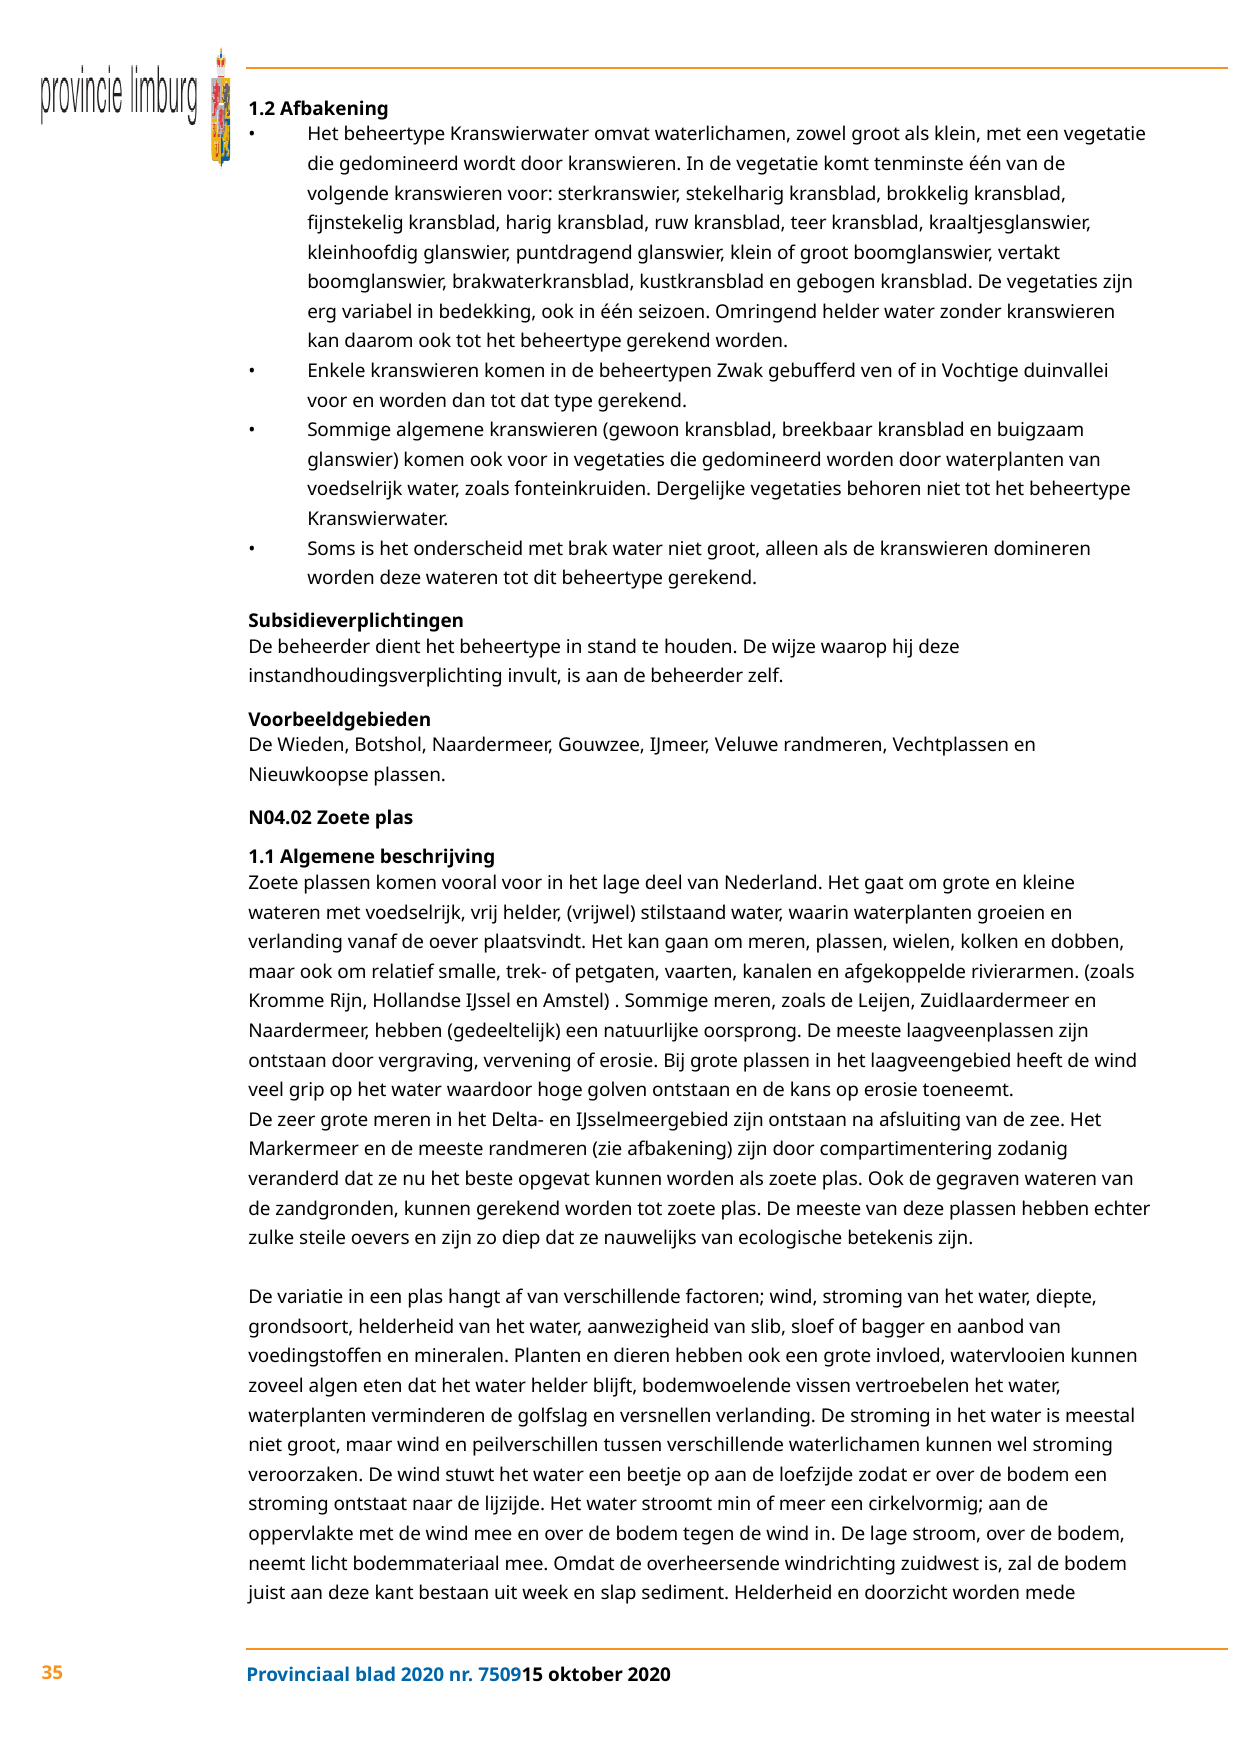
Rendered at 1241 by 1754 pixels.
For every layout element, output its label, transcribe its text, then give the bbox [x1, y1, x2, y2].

text 1.1 Algemene beschrijving [248, 843, 1152, 869]
text De beheerder dient het beheertype in stand te houden. De wijze waarop hij deze instandhoudingsverplichting invult, is aan de beheerder zelf. [248, 633, 1152, 688]
list Sommige algemene kranswieren (gewoon kransblad, breekbaar kransblad en buigzaam glanswier) komen ook voor in vegetaties die gedomineerd worden door waterplanten van voedselrijk water, zoals fonteinkruiden. Dergelijke vegetaties behoren niet tot het beheertype Kranswierwater. [248, 416, 1152, 531]
text De zeer grote meren in het Delta- en IJsselmeergebied zijn ontstaan na afsluiting van de zee. Het Markermeer en de meeste randmeren (zie afbakening) zijn door compartimentering zodanig veranderd dat ze nu het beste opgevat kunnen worden als zoete plas. Ook de gegraven wateren van de zandgronden, kunnen gerekend worden tot zoete plas. De meeste van deze plassen hebben echter zulke steile oevers en zijn zo diep dat ze nauwelijks van ecologische betekenis zijn. [248, 1106, 1152, 1250]
list Enkele kranswieren komen in de beheertypen Zwak gebufferd ven of in Vochtige duinvallei voor en worden dan tot dat type gerekend. [248, 357, 1152, 412]
text De variatie in een plas hangt af van verschillende factoren; wind, stroming van het water, diepte, grondsoort, helderheid van het water, aanwezigheid van slib, sloef of bagger en aanbod van voedingstoffen en mineralen. Planten en dieren hebben ook een grote invloed, watervlooien kunnen zoveel algen eten dat het water helder blijft, bodemwoelende vissen vertroebelen het water, waterplanten verminderen de golfslag en versnellen verlanding. De stroming in het water is meestal niet groot, maar wind en peilverschillen tussen verschillende waterlichamen kunnen wel stroming veroorzaken. De wind stuwt het water een beetje op aan de loefzijde zodat er over de bodem een stroming ontstaat naar de lijzijde. Het water stroomt min of meer een cirkelvormig; aan de oppervlakte met de wind mee en over de bodem tegen de wind in. De lage stroom, over de bodem, neemt licht bodemmateriaal mee. Omdat de overheersende windrichting zuidwest is, zal de bodem juist aan deze kant bestaan uit week en slap sediment. Helderheid en doorzicht worden mede [248, 1283, 1152, 1605]
text Voorbeeldgebieden [248, 706, 1152, 732]
picture [41, 47, 231, 172]
list Het beheertype Kranswierwater omvat waterlichamen, zowel groot als klein, met een vegetatie die gedomineerd wordt door kranswieren. In de vegetatie komt tenminste één van de volgende kranswieren voor: sterkranswier, stekelharig kransblad, brokkelig kransblad, fijnstekelig kransblad, harig kransblad, ruw kransblad, teer kransblad, kraaltjesglanswier, kleinhoofdig glanswier, puntdragend glanswier, klein of groot boomglanswier, vertakt boomglanswier, brakwaterkransblad, kustkransblad en gebogen kransblad. De vegetaties zijn erg variabel in bedekking, ook in één seizoen. Omringend helder water zonder kranswieren kan daarom ook tot het beheertype gerekend worden. [248, 121, 1152, 353]
text 1.2 Afbakening [248, 95, 1152, 121]
text De Wieden, Botshol, Naardermeer, Gouwzee, IJmeer, Veluwe randmeren, Vechtplassen en Nieuwkoopse plassen. [248, 732, 1152, 787]
text N04.02 Zoete plas [248, 804, 1152, 830]
list Soms is het onderscheid met brak water niet groot, alleen als de kranswieren domineren worden deze wateren tot dit beheertype gerekend. [248, 535, 1152, 590]
text Subsidieverplichtingen [248, 607, 1152, 633]
text Zoete plassen komen vooral voor in het lage deel van Nederland. Het gaat om grote en kleine wateren met voedselrijk, vrij helder, (vrijwel) stilstaand water, waarin waterplanten groeien en verlanding vanaf de oever plaatsvindt. Het kan gaan om meren, plassen, wielen, kolken en dobben, maar ook om relatief smalle, trek- of petgaten, vaarten, kanalen en afgekoppelde rivierarmen. (zoals Kromme Rijn, Hollandse IJssel en Amstel) . Sommige meren, zoals de Leijen, Zuidlaardermeer en Naardermeer, hebben (gedeeltelijk) een natuurlijke oorsprong. De meeste laagveenplassen zijn ontstaan door vergraving, vervening of erosie. Bij grote plassen in het laagveengebied heeft de wind veel grip op het water waardoor hoge golven ontstaan en de kans op erosie toeneemt. [248, 869, 1152, 1102]
